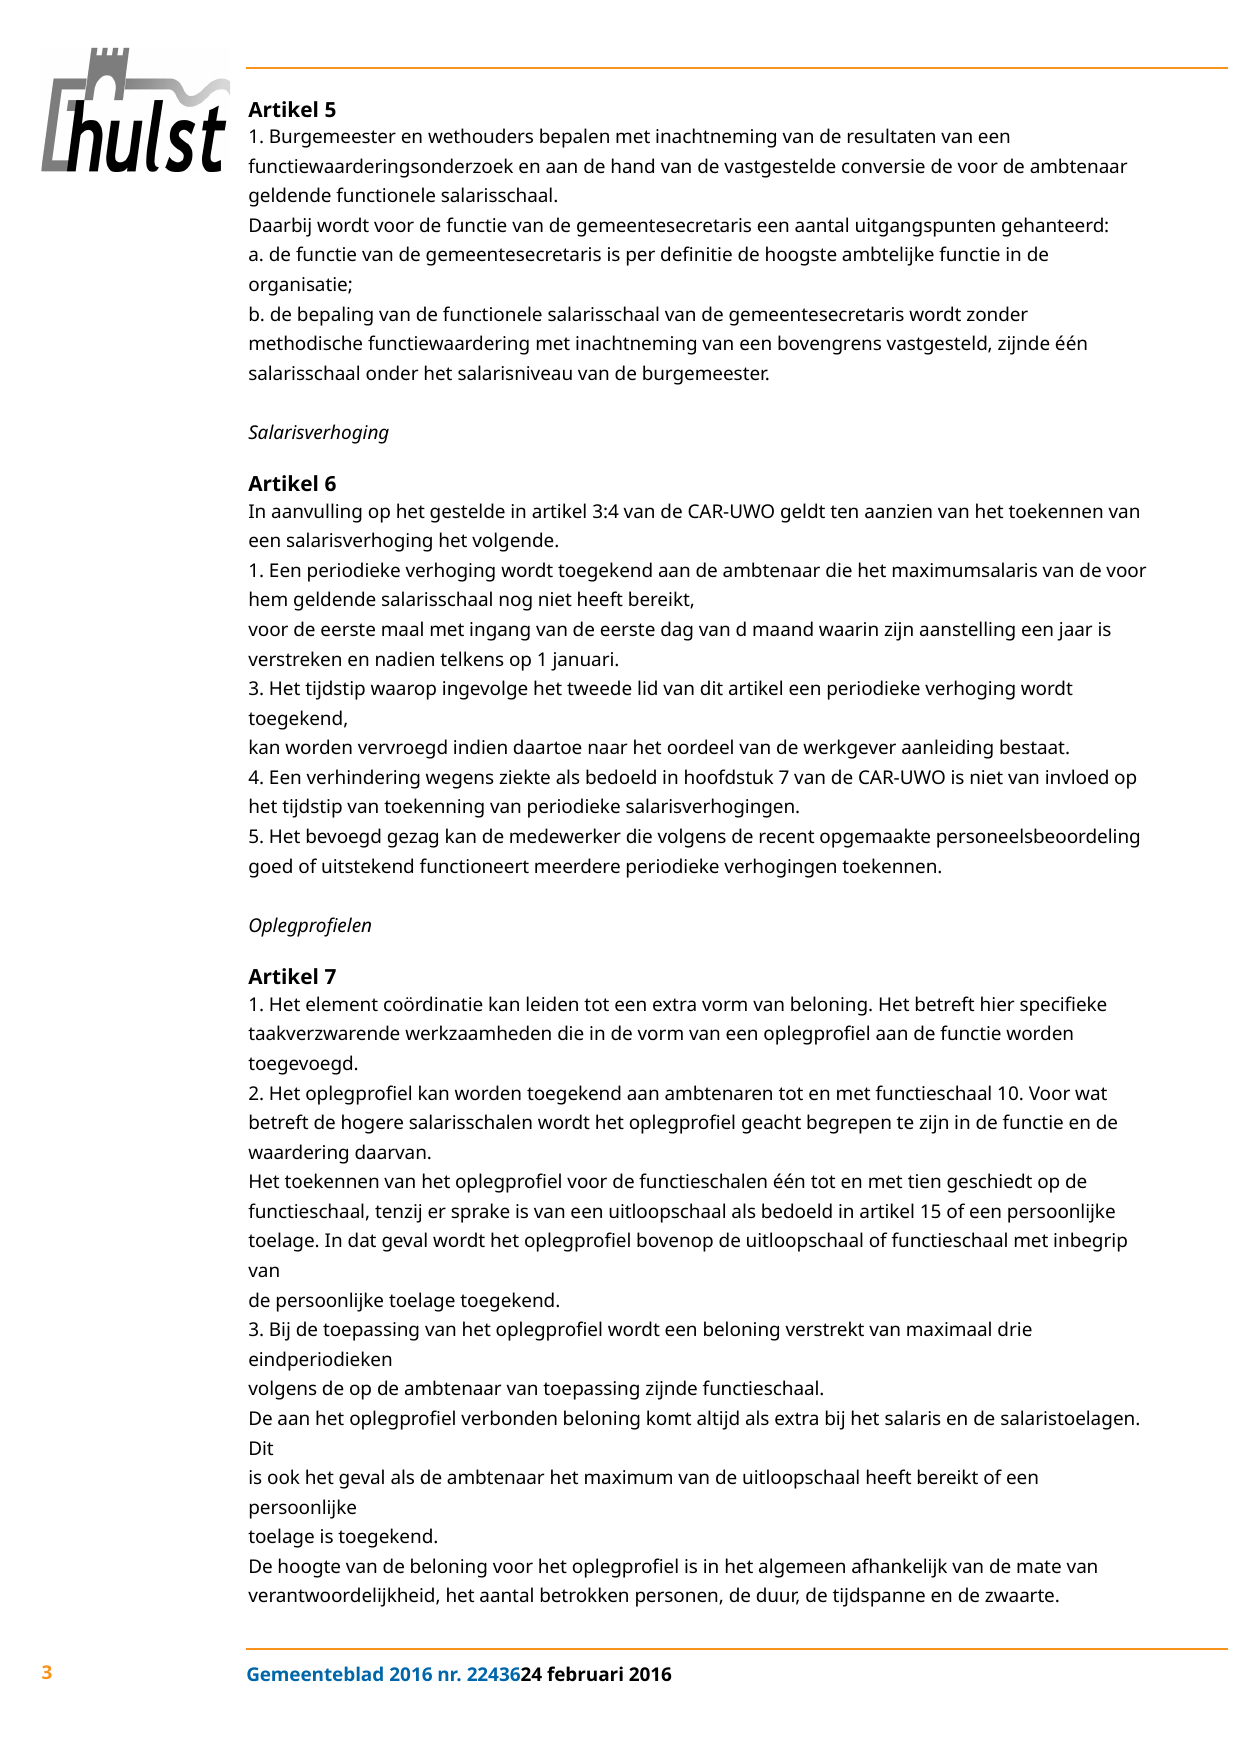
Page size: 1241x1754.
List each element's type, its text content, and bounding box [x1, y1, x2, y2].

text functiewaarderingsonderzoek en aan de hand van de vastgestelde conversie de voor de ambtenaar [248, 153, 1152, 178]
text 1. Burgemeester en wethouders bepalen met inachtneming van de resultaten van een [248, 123, 1152, 149]
text Artikel 6 [248, 469, 1152, 498]
text voor de eerste maal met ingang van de eerste dag van d maand waarin zijn aanstelling een jaar is verstreken en nadien telkens op 1 januari. [248, 616, 1152, 672]
text Artikel 5 [248, 95, 1152, 123]
text 2. Het oplegprofiel kan worden toegekend aan ambtenaren tot en met functieschaal 10. Voor wat [248, 1080, 1152, 1105]
text geldende functionele salarisschaal. [248, 182, 1152, 208]
text verantwoordelijkheid, het aantal betrokken personen, de duur, de tijdspanne en de zwaarte. [248, 1583, 1152, 1608]
picture [41, 47, 231, 172]
text betreft de hogere salarisschalen wordt het oplegprofiel geacht begrepen te zijn in de functie en de [248, 1109, 1152, 1135]
text de persoonlijke toelage toegekend. [248, 1287, 1152, 1312]
text 3. Het tijdstip waarop ingevolge het tweede lid van dit artikel een periodieke verhoging wordt toegekend, [248, 675, 1152, 731]
text b. de bepaling van de functionele salarisschaal van de gemeentesecretaris wordt zonder [248, 301, 1152, 326]
text Daarbij wordt voor de functie van de gemeentesecretaris een aantal uitgangspunten gehanteerd: [248, 212, 1152, 238]
text salarisschaal onder het salarisniveau van de burgemeester. [248, 360, 1152, 386]
text In aanvulling op het gestelde in artikel 3:4 van de CAR-UWO geldt ten aanzien van het toekennen van een salarisverhoging het volgende. [248, 498, 1152, 553]
text 1. Een periodieke verhoging wordt toegekend aan de ambtenaar die het maximumsalaris van de voor hem geldende salarisschaal nog niet heeft bereikt, [248, 557, 1152, 612]
text 1. Het element coördinatie kan leiden tot een extra vorm van beloning. Het betreft hier specifieke [248, 991, 1152, 1017]
text 3. Bij de toepassing van het oplegprofiel wordt een beloning verstrekt van maximaal drie eindperiodieken [248, 1316, 1152, 1372]
text toelage. In dat geval wordt het oplegprofiel bovenop de uitloopschaal of functieschaal met inbegrip van [248, 1228, 1152, 1283]
text is ook het geval als de ambtenaar het maximum van de uitloopschaal heeft bereikt of een persoonlijke [248, 1464, 1152, 1519]
text methodische functiewaardering met inachtneming van een bovengrens vastgesteld, zijnde één [248, 330, 1152, 356]
text toelage is toegekend. [248, 1523, 1152, 1549]
text volgens de op de ambtenaar van toepassing zijnde functieschaal. [248, 1376, 1152, 1401]
text kan worden vervroegd indien daartoe naar het oordeel van de werkgever aanleiding bestaat. [248, 734, 1152, 760]
text Artikel 7 [248, 962, 1152, 991]
text organisatie; [248, 271, 1152, 297]
text toegevoegd. [248, 1050, 1152, 1076]
text Oplegprofielen [248, 912, 1152, 938]
text taakverzwarende werkzaamheden die in de vorm van een oplegprofiel aan de functie worden [248, 1021, 1152, 1046]
text Het toekennen van het oplegprofiel voor de functieschalen één tot en met tien geschiedt op de [248, 1168, 1152, 1194]
text De aan het oplegprofiel verbonden beloning komt altijd als extra bij het salaris en de salaristoelagen. Dit [248, 1405, 1152, 1460]
text 5. Het bevoegd gezag kan de medewerker die volgens de recent opgemaakte personeelsbeoordeling goed of uitstekend functioneert meerdere periodieke verhogingen toekennen. [248, 823, 1152, 879]
text 4. Een verhindering wegens ziekte als bedoeld in hoofdstuk 7 van de CAR-UWO is niet van invloed op het tijdstip van toekenning van periodieke salarisverhogingen. [248, 764, 1152, 819]
text functieschaal, tenzij er sprake is van een uitloopschaal als bedoeld in artikel 15 of een persoonlijke [248, 1198, 1152, 1224]
text waardering daarvan. [248, 1139, 1152, 1164]
text De hoogte van de beloning voor het oplegprofiel is in het algemeen afhankelijk van de mate van [248, 1553, 1152, 1579]
text a. de functie van de gemeentesecretaris is per definitie de hoogste ambtelijke functie in de [248, 242, 1152, 267]
text Salarisverhoging [248, 419, 1152, 445]
